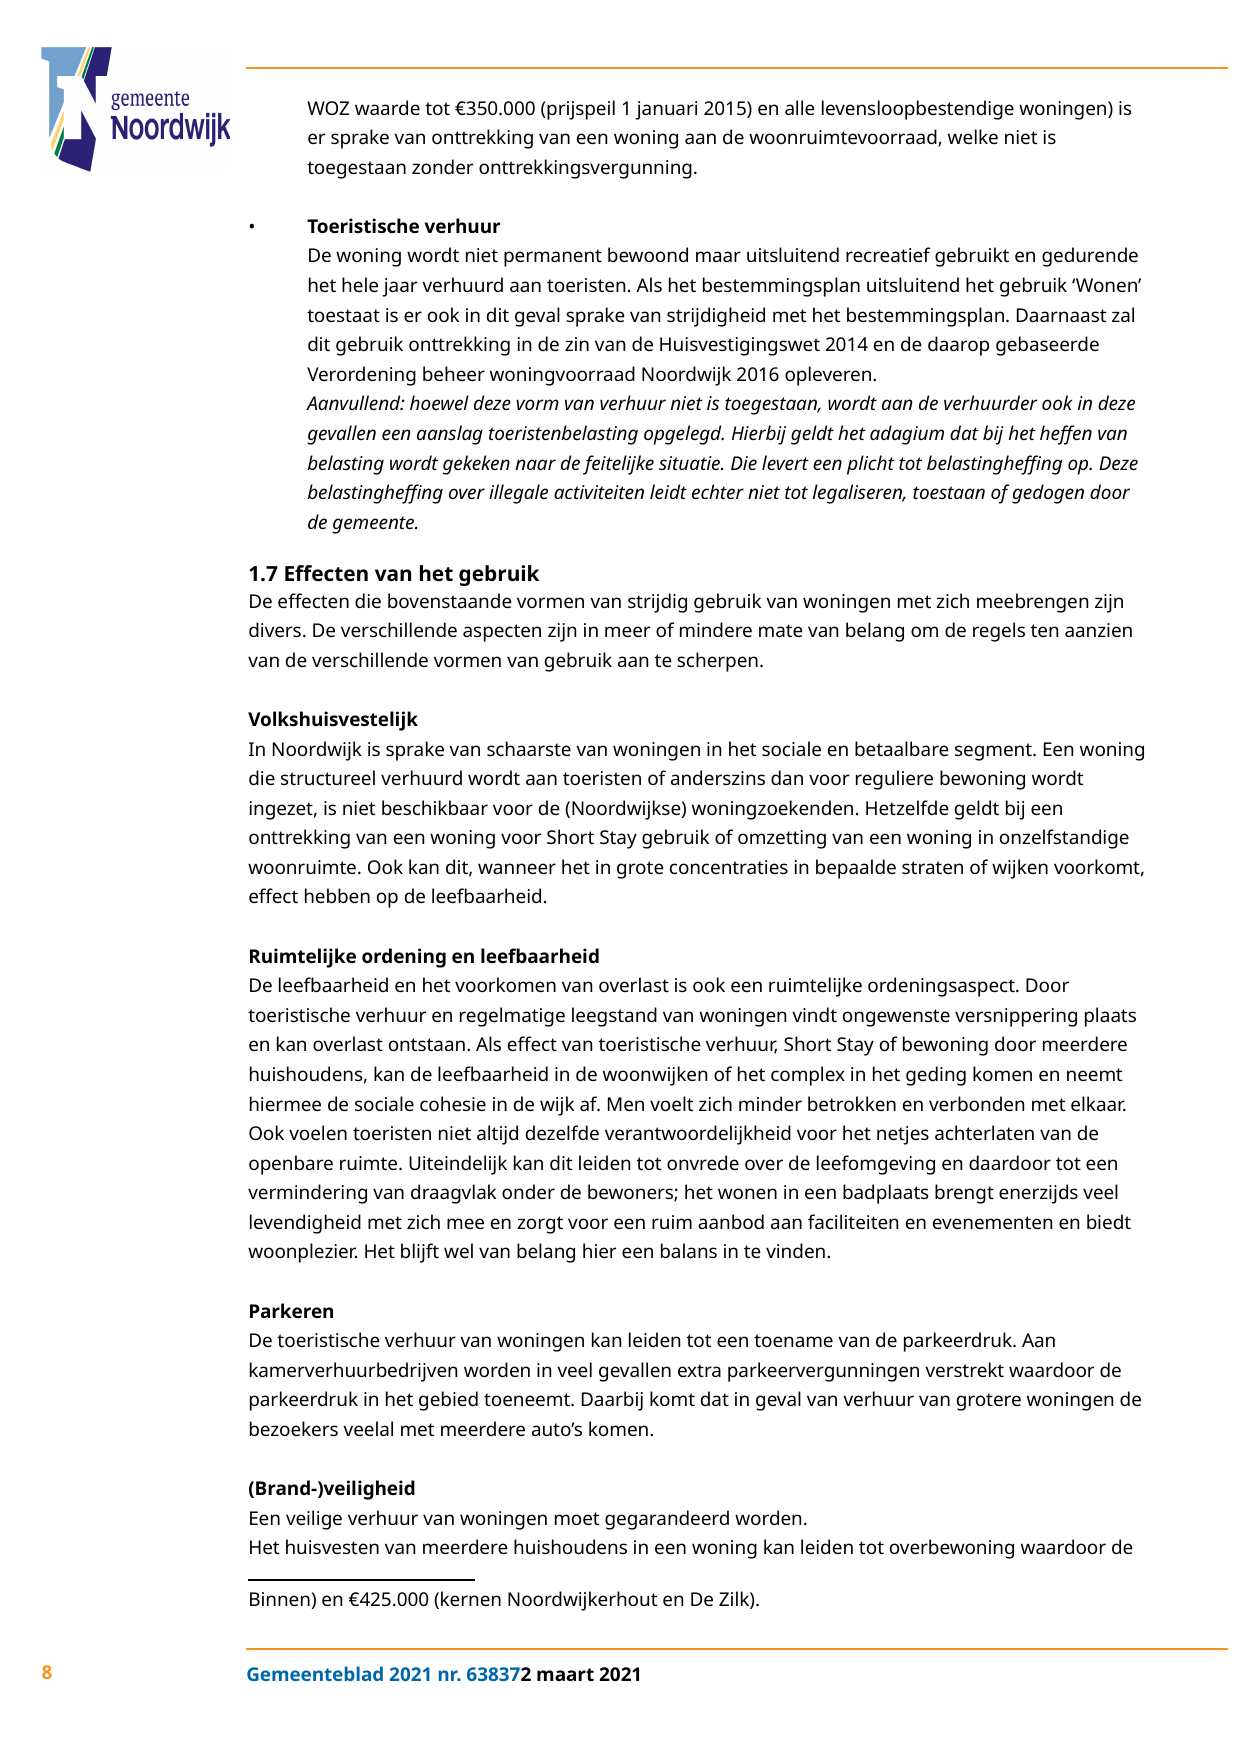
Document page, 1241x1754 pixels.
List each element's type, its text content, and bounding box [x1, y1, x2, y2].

text In Noordwijk is sprake van schaarste van woningen in het sociale en betaalbare segment. Een woning die structureel verhuurd wordt aan toeristen of anderszins dan voor reguliere bewoning wordt ingezet, is niet beschikbaar voor de (Noordwijkse) woningzoekenden. Hetzelfde geldt bij een onttrekking van een woning voor Short Stay gebruik of omzetting van een woning in onzelfstandige woonruimte. Ook kan dit, wanneer het in grote concentraties in bepaalde straten of wijken voorkomt, effect hebben op de leefbaarheid. [248, 736, 1152, 909]
text De leefbaarheid en het voorkomen van overlast is ook een ruimtelijke ordeningsaspect. Door toeristische verhuur en regelmatige leegstand van woningen vindt ongewenste versnippering plaats en kan overlast ontstaan. Als effect van toeristische verhuur, Short Stay of bewoning door meerdere huishoudens, kan de leefbaarheid in de woonwijken of het complex in het geding komen en neemt hiermee de sociale cohesie in de wijk af. Men voelt zich minder betrokken en verbonden met elkaar. Ook voelen toeristen niet altijd dezelfde verantwoordelijkheid voor het netjes achterlaten van de openbare ruimte. Uiteindelijk kan dit leiden tot onvrede over de leefomgeving en daardoor tot een vermindering van draagvlak onder de bewoners; het wonen in een badplaats brengt enerzijds veel levendigheid met zich mee en zorgt voor een ruim aanbod aan faciliteiten en evenementen en biedt woonplezier. Het blijft wel van belang hier een balans in te vinden. [248, 972, 1152, 1264]
list De woning wordt niet permanent bewoond maar uitsluitend recreatief gebruikt en gedurende het hele jaar verhuurd aan toeristen. Als het bestemmingsplan uitsluitend het gebruik ‘Wonen’ toestaat is er ook in dit geval sprake van strijdigheid met het bestemmingsplan. Daarnaast zal dit gebruik onttrekking in de zin van de Huisvestigingswet 2014 en de daarop gebaseerde Verordening beheer woningvoorraad Noordwijk 2016 opleveren. [248, 243, 1152, 387]
text De effecten die bovenstaande vormen van strijdig gebruik van woningen met zich meebrengen zijn divers. De verschillende aspecten zijn in meer of mindere mate van belang om de regels ten aanzien van de verschillende vormen van gebruik aan te scherpen. [248, 588, 1152, 673]
text Een veilige verhuur van woningen moet gegarandeerd worden. [248, 1505, 1152, 1531]
text Volkshuisvestelijk [248, 706, 1152, 732]
text Parkeren [248, 1298, 1152, 1323]
text De toeristische verhuur van woningen kan leiden tot een toename van de parkeerdruk. Aan kamerverhuurbedrijven worden in veel gevallen extra parkeervergunningen verstrekt waardoor de parkeerdruk in het gebied toeneemt. Daarbij komt dat in geval van verhuur van grotere woningen de bezoekers veelal met meerdere auto’s komen. [248, 1327, 1152, 1442]
list WOZ waarde tot €350.000 (prijspeil 1 januari 2015) en alle levensloopbestendige woningen) is er sprake van onttrekking van een woning aan de woonruimtevoorraad, welke niet is toegestaan zonder onttrekkingsvergunning. [248, 95, 1152, 180]
list Aanvullend: hoewel deze vorm van verhuur niet is toegestaan, wordt aan de verhuurder ook in deze gevallen een aanslag toeristenbelasting opgelegd. Hierbij geldt het adagium dat bij het heffen van belasting wordt gekeken naar de feitelijke situatie. Die levert een plicht tot belastingheffing op. Deze belastingheffing over illegale activiteiten leidt echter niet tot legaliseren, toestaan of gedogen door de gemeente. [248, 391, 1152, 535]
picture [41, 47, 231, 172]
text Het huisvesten van meerdere huishoudens in een woning kan leiden tot overbewoning waardoor de [248, 1534, 1152, 1560]
list Toeristische verhuur [248, 213, 1152, 239]
text (Brand-)veiligheid [248, 1475, 1152, 1501]
text 1.7 Effecten van het gebruik [248, 559, 1152, 588]
text Ruimtelijke ordening en leefbaarheid [248, 943, 1152, 968]
list Binnen) en €425.000 (kernen Noordwijkerhout en De Zilk). [248, 1586, 1152, 1612]
